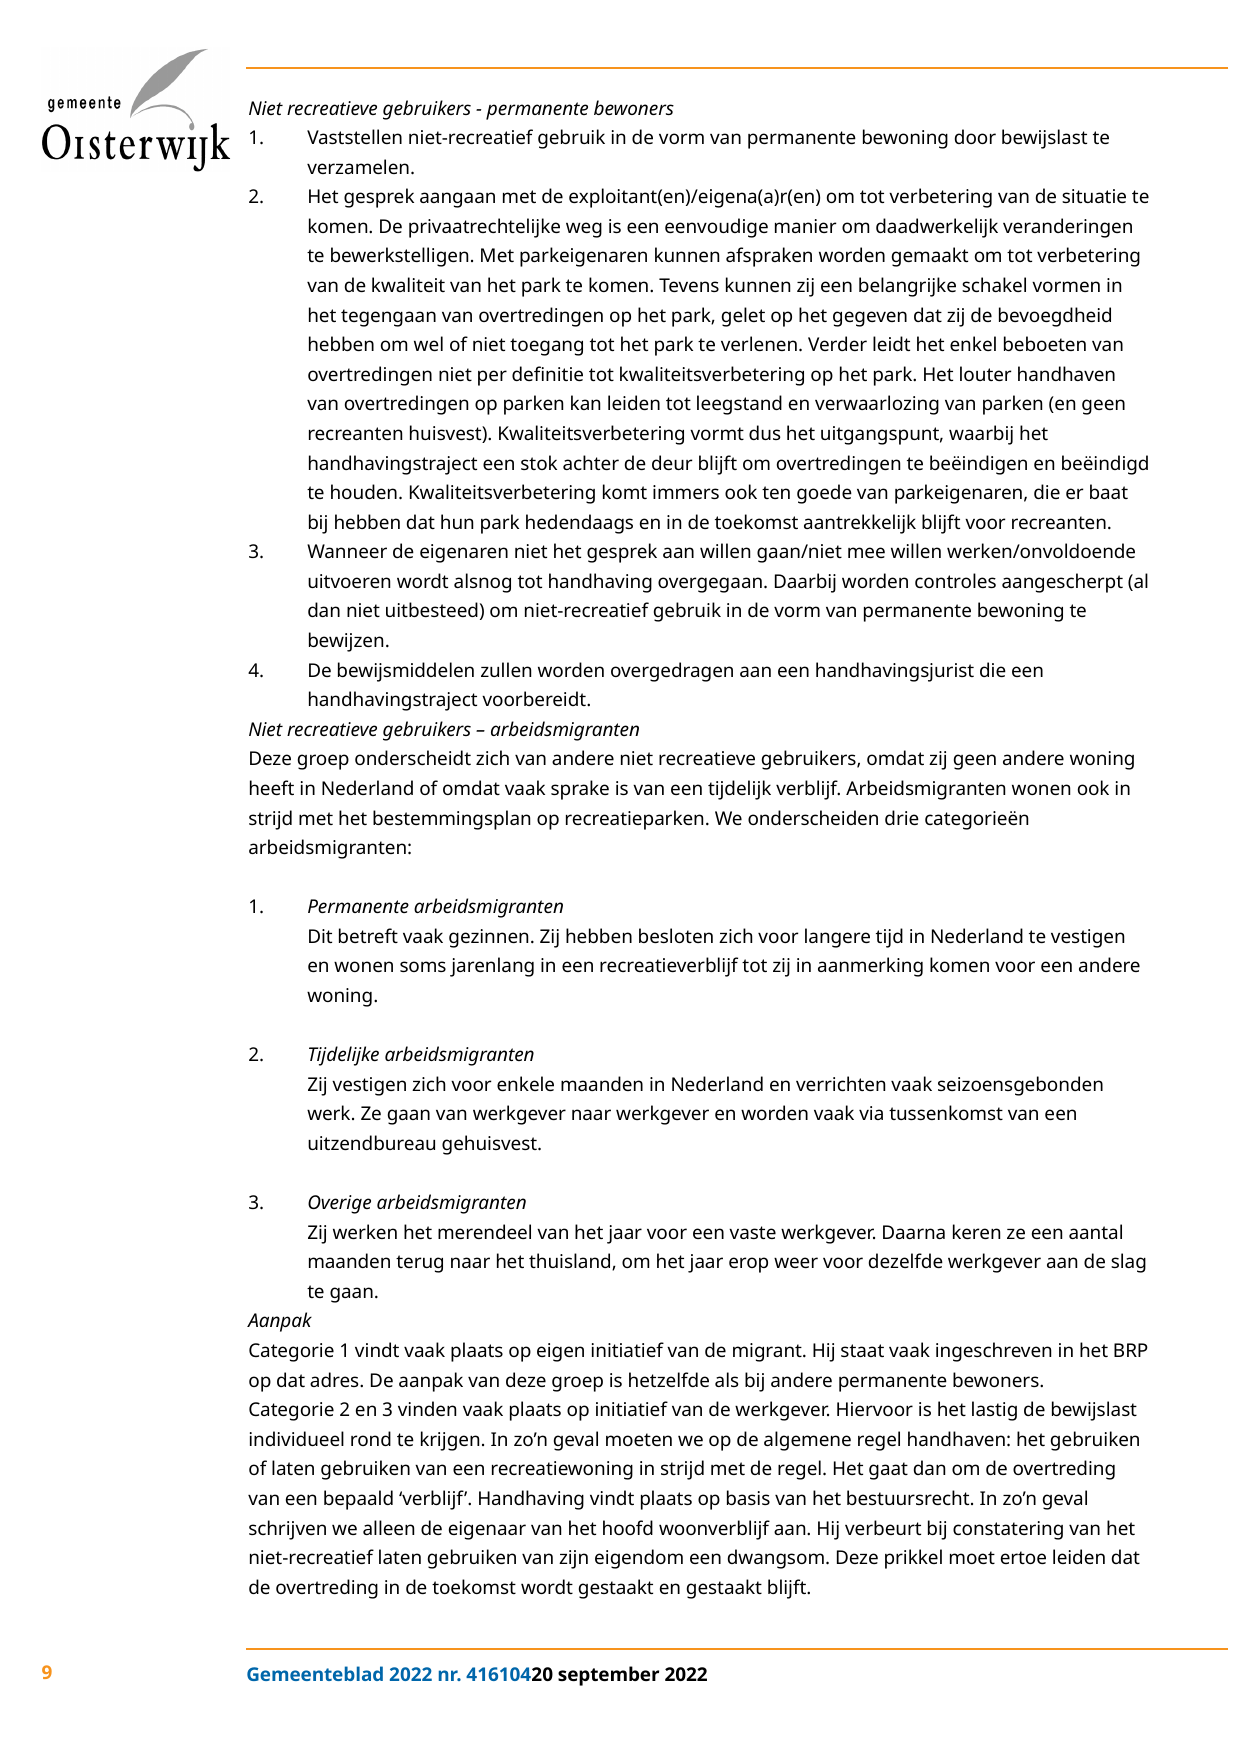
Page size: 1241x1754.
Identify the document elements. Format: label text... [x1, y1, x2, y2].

text Deze groep onderscheidt zich van andere niet recreatieve gebruikers, omdat zij geen andere woning heeft in Nederland of omdat vaak sprake is van een tijdelijk verblijf. Arbeidsmigranten wonen ook in strijd met het bestemmingsplan op recreatieparken. We onderscheiden drie categorieën arbeidsmigranten: [248, 746, 1152, 860]
picture [41, 47, 231, 172]
list Tijdelijke arbeidsmigranten [248, 1041, 1152, 1067]
text Categorie 1 vindt vaak plaats op eigen initiatief van de migrant. Hij staat vaak ingeschreven in het BRP op dat adres. De aanpak van deze groep is hetzelfde als bij andere permanente bewoners. [248, 1337, 1152, 1393]
text Categorie 2 en 3 vinden vaak plaats op initiatief van de werkgever. Hiervoor is het lastig de bewijslast individueel rond te krijgen. In zo’n geval moeten we op de algemene regel handhaven: het gebruiken of laten gebruiken van een recreatiewoning in strijd met de regel. Het gaat dan om de overtreding van een bepaald ‘verblijf’. Handhaving vindt plaats op basis van het bestuursrecht. In zo’n geval schrijven we alleen de eigenaar van het hoofd woonverblijf aan. Hij verbeurt bij constatering van het niet-recreatief laten gebruiken van zijn eigendom een dwangsom. Deze prikkel moet ertoe leiden dat de overtreding in de toekomst wordt gestaakt en gestaakt blijft. [248, 1396, 1152, 1600]
list Zij vestigen zich voor enkele maanden in Nederland en verrichten vaak seizoensgebonden werk. Ze gaan van werkgever naar werkgever en worden vaak via tussenkomst van een uitzendbureau gehuisvest. [248, 1071, 1152, 1156]
list Vaststellen niet-recreatief gebruik in de vorm van permanente bewoning door bewijslast te verzamelen. [248, 124, 1152, 180]
text Niet recreatieve gebruikers – arbeidsmigranten [248, 716, 1152, 742]
list Wanneer de eigenaren niet het gesprek aan willen gaan/niet mee willen werken/onvoldoende uitvoeren wordt alsnog tot handhaving overgegaan. Daarbij worden controles aangescherpt (al dan niet uitbesteed) om niet-recreatief gebruik in de vorm van permanente bewoning te bewijzen. [248, 538, 1152, 653]
list Overige arbeidsmigranten [248, 1189, 1152, 1215]
list Zij werken het merendeel van het jaar voor een vaste werkgever. Daarna keren ze een aantal maanden terug naar het thuisland, om het jaar erop weer voor dezelfde werkgever aan de slag te gaan. [248, 1219, 1152, 1304]
text Niet recreatieve gebruikers - permanente bewoners [248, 95, 1152, 121]
list Dit betreft vaak gezinnen. Zij hebben besloten zich voor langere tijd in Nederland te vestigen en wonen soms jarenlang in een recreatieverblijf tot zij in aanmerking komen voor een andere woning. [248, 923, 1152, 1008]
text Aanpak [248, 1308, 1152, 1333]
list Het gesprek aangaan met de exploitant(en)/eigena(a)r(en) om tot verbetering van de situatie te komen. De privaatrechtelijke weg is een eenvoudige manier om daadwerkelijk veranderingen te bewerkstelligen. Met parkeigenaren kunnen afspraken worden gemaakt om tot verbetering van de kwaliteit van het park te komen. Tevens kunnen zij een belangrijke schakel vormen in het tegengaan van overtredingen op het park, gelet op het gegeven dat zij de bevoegdheid hebben om wel of niet toegang tot het park te verlenen. Verder leidt het enkel beboeten van overtredingen niet per definitie tot kwaliteitsverbetering op het park. Het louter handhaven van overtredingen op parken kan leiden tot leegstand en verwaarlozing van parken (en geen recreanten huisvest). Kwaliteitsverbetering vormt dus het uitgangspunt, waarbij het handhavingstraject een stok achter de deur blijft om overtredingen te beëindigen en beëindigd te houden. Kwaliteitsverbetering komt immers ook ten goede van parkeigenaren, die er baat bij hebben dat hun park hedendaags en in de toekomst aantrekkelijk blijft voor recreanten. [248, 183, 1152, 535]
list Permanente arbeidsmigranten [248, 893, 1152, 919]
list De bewijsmiddelen zullen worden overgedragen aan een handhavingsjurist die een handhavingstraject voorbereidt. [248, 657, 1152, 712]
